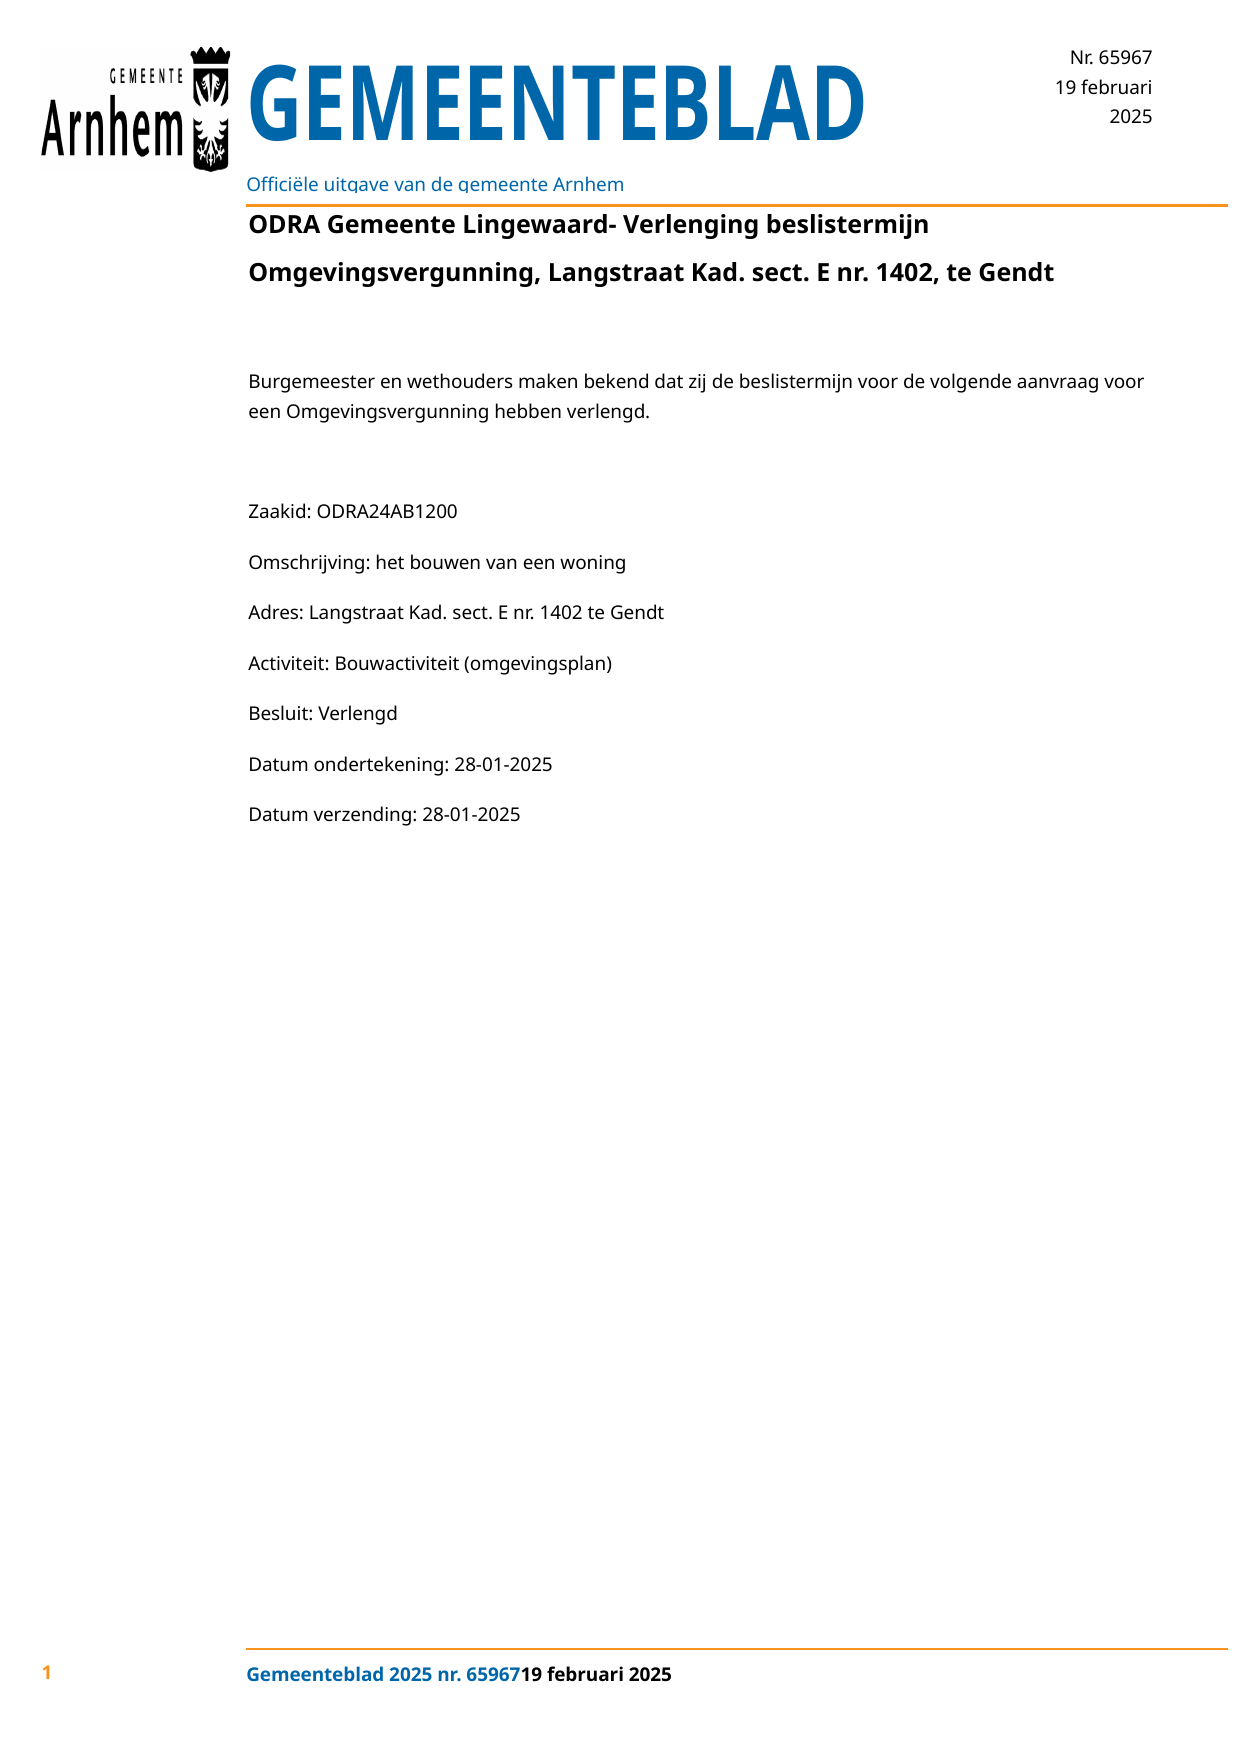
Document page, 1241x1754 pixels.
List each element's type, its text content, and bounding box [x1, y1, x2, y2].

text ODRA Gemeente Lingewaard- Verlenging beslistermijn Omgevingsvergunning, Langstraat Kad. sect. E nr. 1402, te Gendt [248, 207, 1152, 288]
text Adres: Langstraat Kad. sect. E nr. 1402 te Gendt [248, 599, 1152, 625]
text Datum verzending: 28-01-2025 [248, 801, 1152, 827]
text Burgemeester en wethouders maken bekend dat zij de beslistermijn voor de volgende aanvraag voor een Omgevingsvergunning hebben verlengd. [248, 368, 1152, 424]
text Zaakid: ODRA24AB1200 [248, 499, 1152, 524]
text Omschrijving: het bouwen van een woning [248, 549, 1152, 575]
picture [41, 47, 231, 172]
text Besluit: Verlengd [248, 700, 1152, 726]
text Activiteit: Bouwactiviteit (omgevingsplan) [248, 650, 1152, 676]
text Datum ondertekening: 28-01-2025 [248, 751, 1152, 777]
